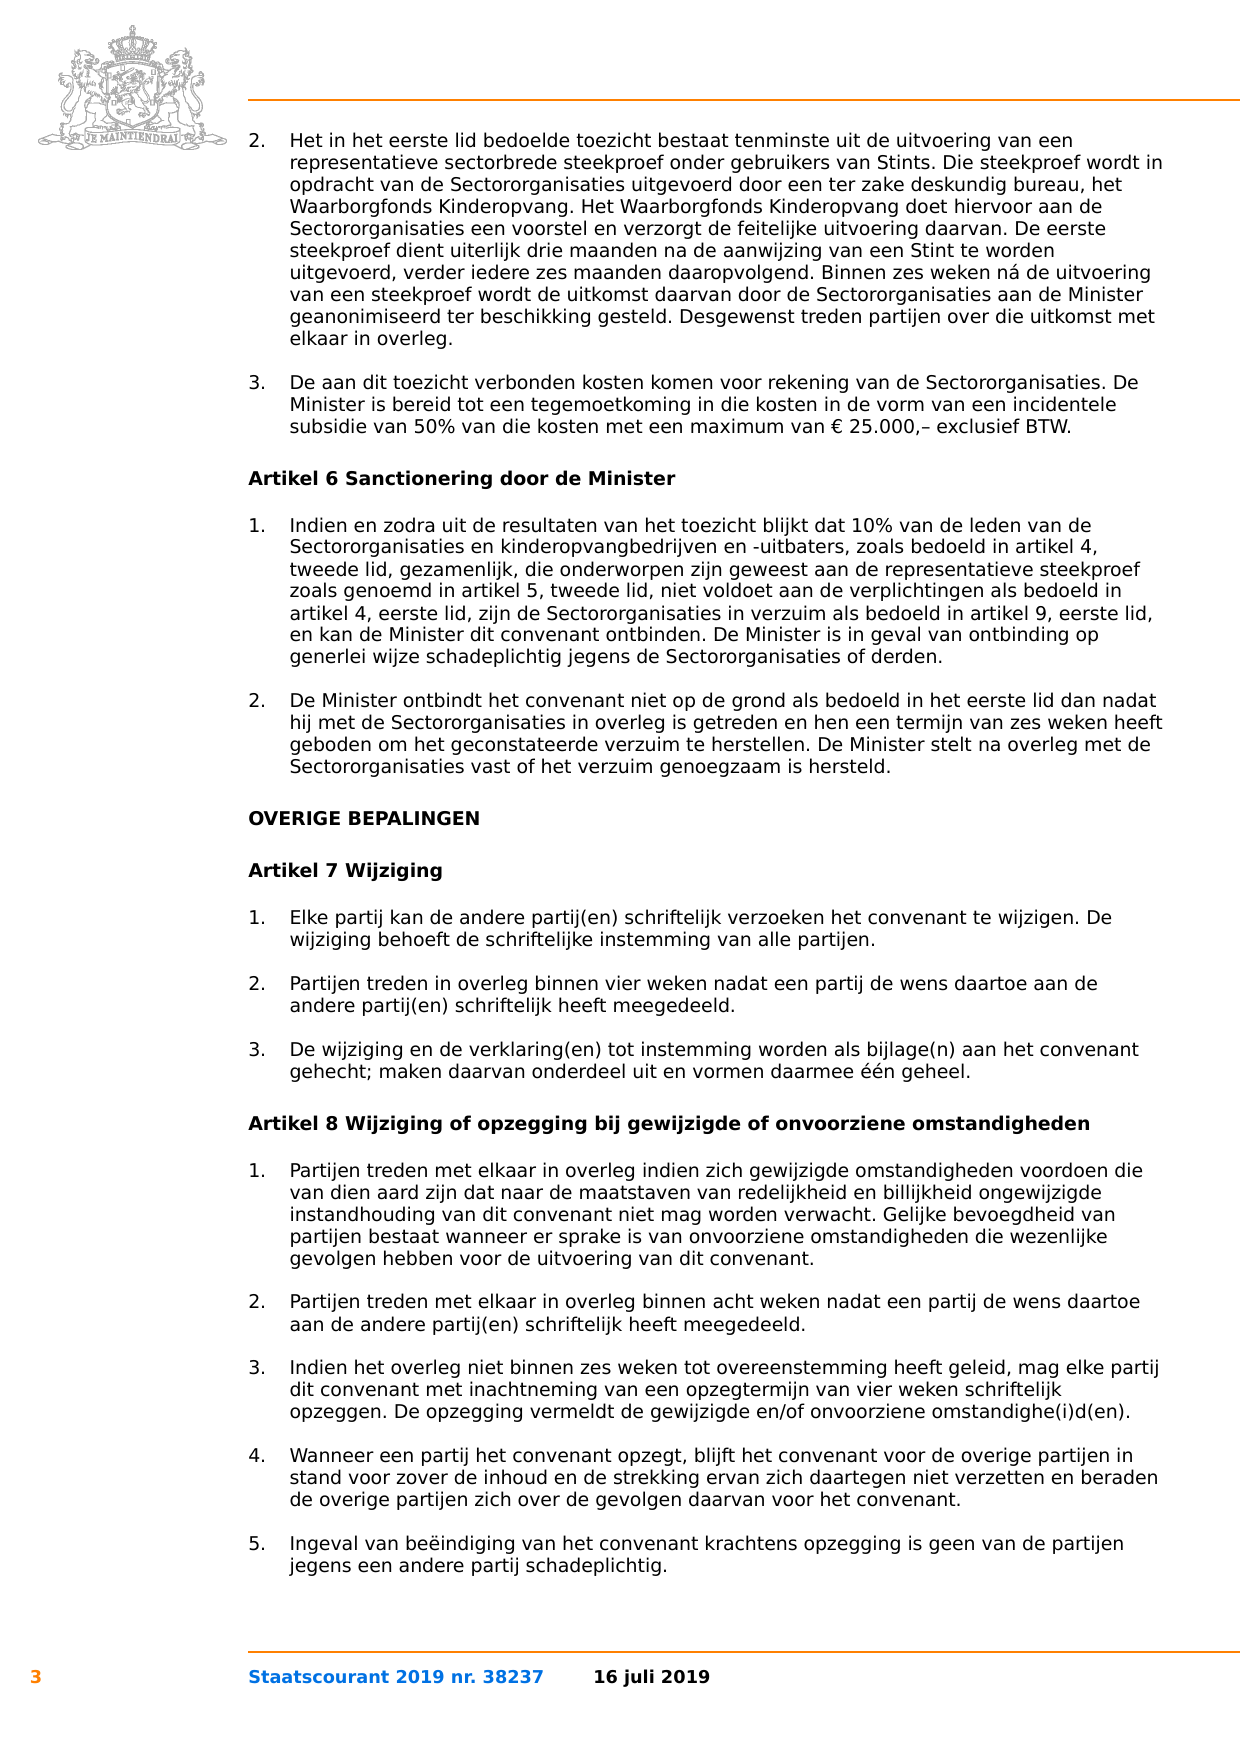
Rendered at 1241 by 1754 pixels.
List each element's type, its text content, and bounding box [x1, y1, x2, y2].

text 1. Partijen treden met elkaar in overleg indien zich gewijzigde omstandigheden voordoen die van dien aard zijn dat naar de maatstaven van redelijkheid en billijkheid ongewijzigde instandhouding van dit convenant niet mag worden verwacht. Gelijke bevoegdheid van partijen bestaat wanneer er sprake is van onvoorziene omstandigheden die wezenlijke gevolgen hebben voor de uitvoering van dit convenant. [248, 1160, 1163, 1269]
text 3. Indien het overleg niet binnen zes weken tot overeenstemming heeft geleid, mag elke partij dit convenant met inachtneming van een opzegtermijn van vier weken schriftelijk opzeggen. De opzegging vermeldt de gewijzigde en/of onvoorziene omstandighe(i)d(en). [248, 1357, 1163, 1423]
text 3. De aan dit toezicht verbonden kosten komen voor rekening van de Sectororganisaties. De Minister is bereid tot een tegemoetkoming in die kosten in de vorm van een incidentele subsidie van 50% van die kosten met een maximum van € 25.000,– exclusief BTW. [248, 372, 1163, 437]
text 2. De Minister ontbindt het convenant niet op de grond als bedoeld in het eerste lid dan nadat hij met de Sectororganisaties in overleg is getreden en hen een termijn van zes weken heeft geboden om het geconstateerde verzuim te herstellen. De Minister stelt na overleg met de Sectororganisaties vast of het verzuim genoegzaam is hersteld. [248, 690, 1163, 778]
text 2. Partijen treden in overleg binnen vier weken nadat een partij de wens daartoe aan de andere partij(en) schriftelijk heeft meegedeeld. [248, 973, 1163, 1017]
subtitle Artikel 7 Wijziging [248, 860, 1163, 882]
text 4. Wanneer een partij het convenant opzegt, blijft het convenant voor de overige partijen in stand voor zover de inhoud en de strekking ervan zich daartegen niet verzetten en beraden de overige partijen zich over de gevolgen daarvan voor het convenant. [248, 1445, 1163, 1511]
subtitle OVERIGE BEPALINGEN [248, 808, 1163, 830]
text 5. Ingeval van beëindiging van het convenant krachtens opzegging is geen van de partijen jegens een andere partij schadeplichtig. [248, 1533, 1163, 1577]
subtitle Artikel 6 Sanctionering door de Minister [248, 467, 1163, 489]
picture [38, 25, 227, 150]
text 1. Elke partij kan de andere partij(en) schriftelijk verzoeken het convenant te wijzigen. De wijziging behoeft de schriftelijke instemming van alle partijen. [248, 907, 1163, 951]
text 1. Indien en zodra uit de resultaten van het toezicht blijkt dat 10% van de leden van de Sectororganisaties en kinderopvangbedrijven en -uitbaters, zoals bedoeld in artikel 4, tweede lid, gezamenlijk, die onderworpen zijn geweest aan de representatieve steekproef zoals genoemd in artikel 5, tweede lid, niet voldoet aan de verplichtingen als bedoeld in artikel 4, eerste lid, zijn de Sectororganisaties in verzuim als bedoeld in artikel 9, eerste lid, en kan de Minister dit convenant ontbinden. De Minister is in geval van ontbinding op generlei wijze schadeplichtig jegens de Sectororganisaties of derden. [248, 514, 1163, 668]
text 2. Het in het eerste lid bedoelde toezicht bestaat tenminste uit de uitvoering van een representatieve sectorbrede steekproef onder gebruikers van Stints. Die steekproef wordt in opdracht van de Sectororganisaties uitgevoerd door een ter zake deskundig bureau, het Waarborgfonds Kinderopvang. Het Waarborgfonds Kinderopvang doet hiervoor aan de Sectororganisaties een voorstel en verzorgt de feitelijke uitvoering daarvan. De eerste steekproef dient uiterlijk drie maanden na de aanwijzing van een Stint te worden uitgevoerd, verder iedere zes maanden daaropvolgend. Binnen zes weken ná de uitvoering van een steekproef wordt de uitkomst daarvan door de Sectororganisaties aan de Minister geanonimiseerd ter beschikking gesteld. Desgewenst treden partijen over die uitkomst met elkaar in overleg. [248, 130, 1163, 350]
subtitle Artikel 8 Wijziging of opzegging bij gewijzigde of onvoorziene omstandigheden [248, 1113, 1163, 1135]
text 3. De wijziging en de verklaring(en) tot instemming worden als bijlage(n) aan het convenant gehecht; maken daarvan onderdeel uit en vormen daarmee één geheel. [248, 1039, 1163, 1083]
text 2. Partijen treden met elkaar in overleg binnen acht weken nadat een partij de wens daartoe aan de andere partij(en) schriftelijk heeft meegedeeld. [248, 1291, 1163, 1335]
